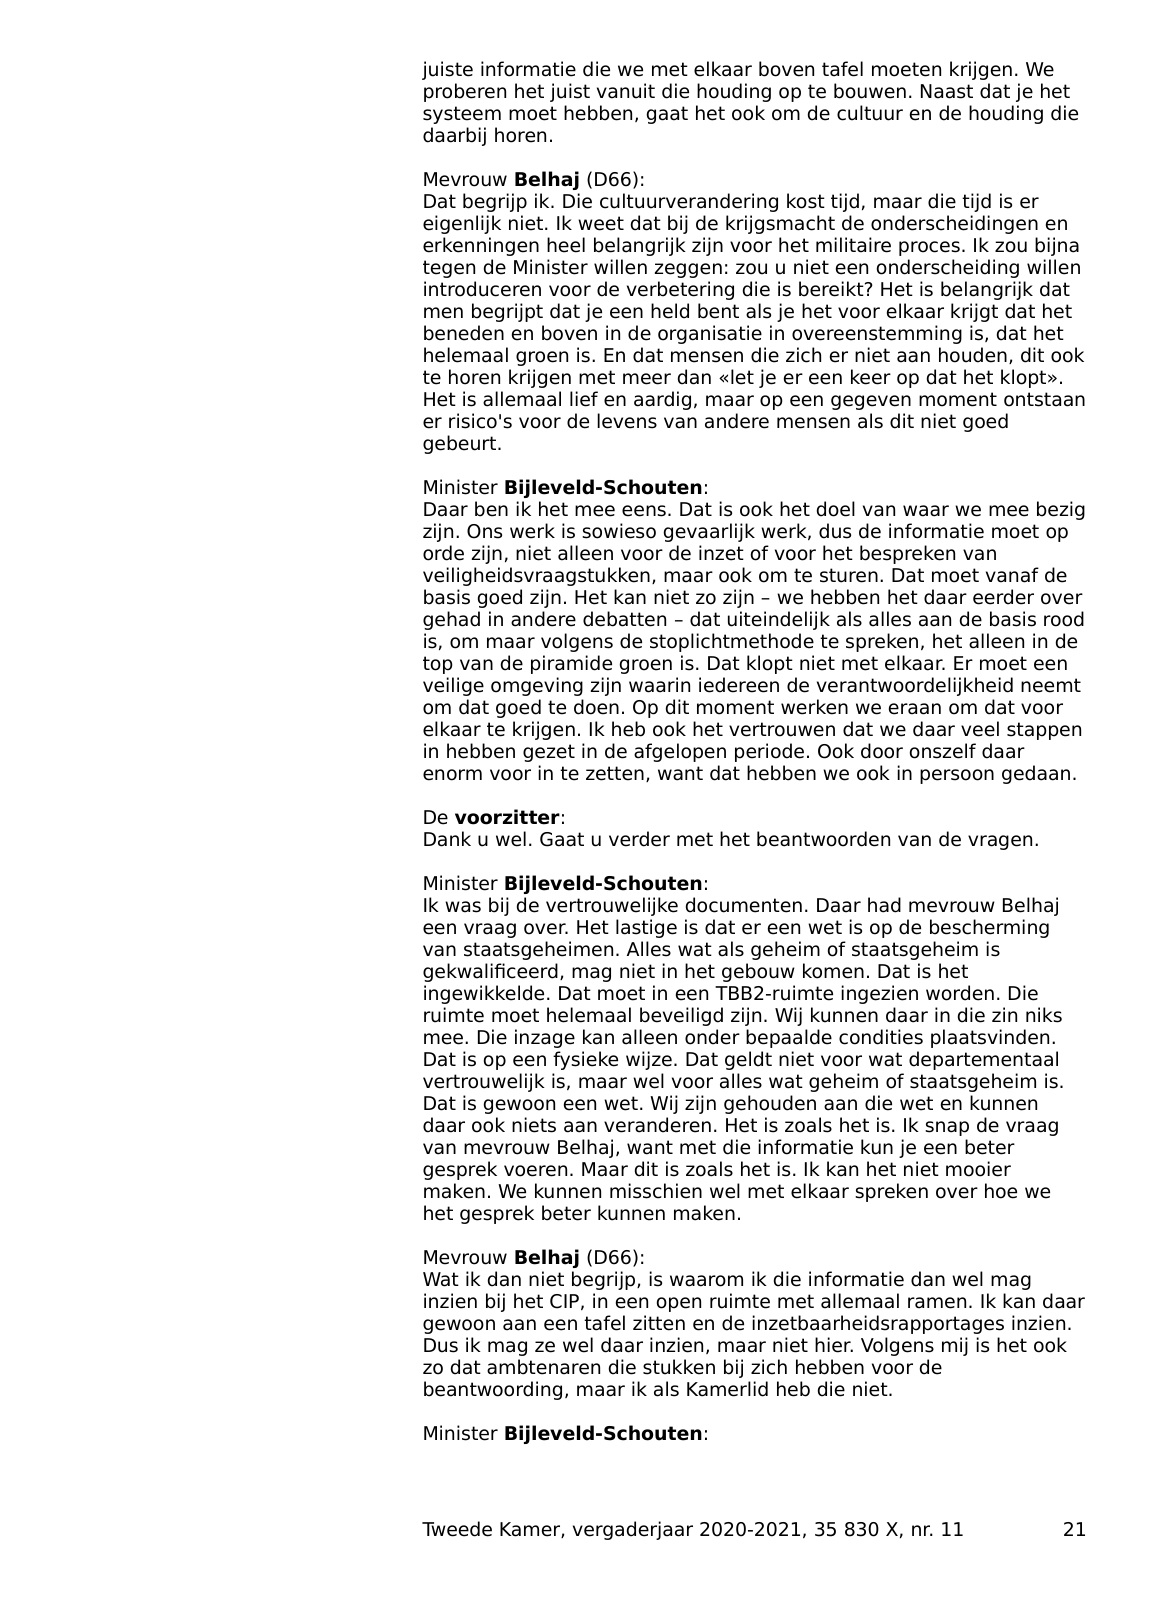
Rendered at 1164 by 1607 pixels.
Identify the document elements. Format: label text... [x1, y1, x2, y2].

text Mevrouw Belhaj (D66): [422, 169, 1087, 191]
text De voorzitter: [422, 807, 1087, 829]
text juiste informatie die we met elkaar boven tafel moeten krijgen. We proberen het juist vanuit die houding op te bouwen. Naast dat je het systeem moet hebben, gaat het ook om de cultuur en de houding die daarbij horen. [422, 59, 1087, 147]
text Ik was bij de vertrouwelijke documenten. Daar had mevrouw Belhaj een vraag over. Het lastige is dat er een wet is op de bescherming van staatsgeheimen. Alles wat als geheim of staatsgeheim is gekwalificeerd, mag niet in het gebouw komen. Dat is het ingewikkelde. Dat moet in een TBB2-ruimte ingezien worden. Die ruimte moet helemaal beveiligd zijn. Wij kunnen daar in die zin niks mee. Die inzage kan alleen onder bepaalde condities plaatsvinden. Dat is op een fysieke wijze. Dat geldt niet voor wat departementaal vertrouwelijk is, maar wel voor alles wat geheim of staatsgeheim is. Dat is gewoon een wet. Wij zijn gehouden aan die wet en kunnen daar ook niets aan veranderen. Het is zoals het is. Ik snap de vraag van mevrouw Belhaj, want met die informatie kun je een beter gesprek voeren. Maar dit is zoals het is. Ik kan het niet mooier maken. We kunnen misschien wel met elkaar spreken over hoe we het gesprek beter kunnen maken. [422, 895, 1087, 1225]
text Minister Bijleveld-Schouten: [422, 1423, 1087, 1445]
text Minister Bijleveld-Schouten: [422, 477, 1087, 499]
text Mevrouw Belhaj (D66): [422, 1247, 1087, 1269]
text Dat begrijp ik. Die cultuurverandering kost tijd, maar die tijd is er eigenlijk niet. Ik weet dat bij de krijgsmacht de onderscheidingen en erkenningen heel belangrijk zijn voor het militaire proces. Ik zou bijna tegen de Minister willen zeggen: zou u niet een onderscheiding willen introduceren voor de verbetering die is bereikt? Het is belangrijk dat men begrijpt dat je een held bent als je het voor elkaar krijgt dat het beneden en boven in de organisatie in overeenstemming is, dat het helemaal groen is. En dat mensen die zich er niet aan houden, dit ook te horen krijgen met meer dan «let je er een keer op dat het klopt». Het is allemaal lief en aardig, maar op een gegeven moment ontstaan er risico's voor de levens van andere mensen als dit niet goed gebeurt. [422, 191, 1087, 455]
text Daar ben ik het mee eens. Dat is ook het doel van waar we mee bezig zijn. Ons werk is sowieso gevaarlijk werk, dus de informatie moet op orde zijn, niet alleen voor de inzet of voor het bespreken van veiligheidsvraagstukken, maar ook om te sturen. Dat moet vanaf de basis goed zijn. Het kan niet zo zijn – we hebben het daar eerder over gehad in andere debatten – dat uiteindelijk als alles aan de basis rood is, om maar volgens de stoplichtmethode te spreken, het alleen in de top van de piramide groen is. Dat klopt niet met elkaar. Er moet een veilige omgeving zijn waarin iedereen de verantwoordelijkheid neemt om dat goed te doen. Op dit moment werken we eraan om dat voor elkaar te krijgen. Ik heb ook het vertrouwen dat we daar veel stappen in hebben gezet in de afgelopen periode. Ook door onszelf daar enorm voor in te zetten, want dat hebben we ook in persoon gedaan. [422, 499, 1087, 785]
text Minister Bijleveld-Schouten: [422, 873, 1087, 895]
text Wat ik dan niet begrijp, is waarom ik die informatie dan wel mag inzien bij het CIP, in een open ruimte met allemaal ramen. Ik kan daar gewoon aan een tafel zitten en de inzetbaarheidsrapportages inzien. Dus ik mag ze wel daar inzien, maar niet hier. Volgens mij is het ook zo dat ambtenaren die stukken bij zich hebben voor de beantwoording, maar ik als Kamerlid heb die niet. [422, 1269, 1087, 1401]
text Dank u wel. Gaat u verder met het beantwoorden van de vragen. [422, 829, 1087, 851]
